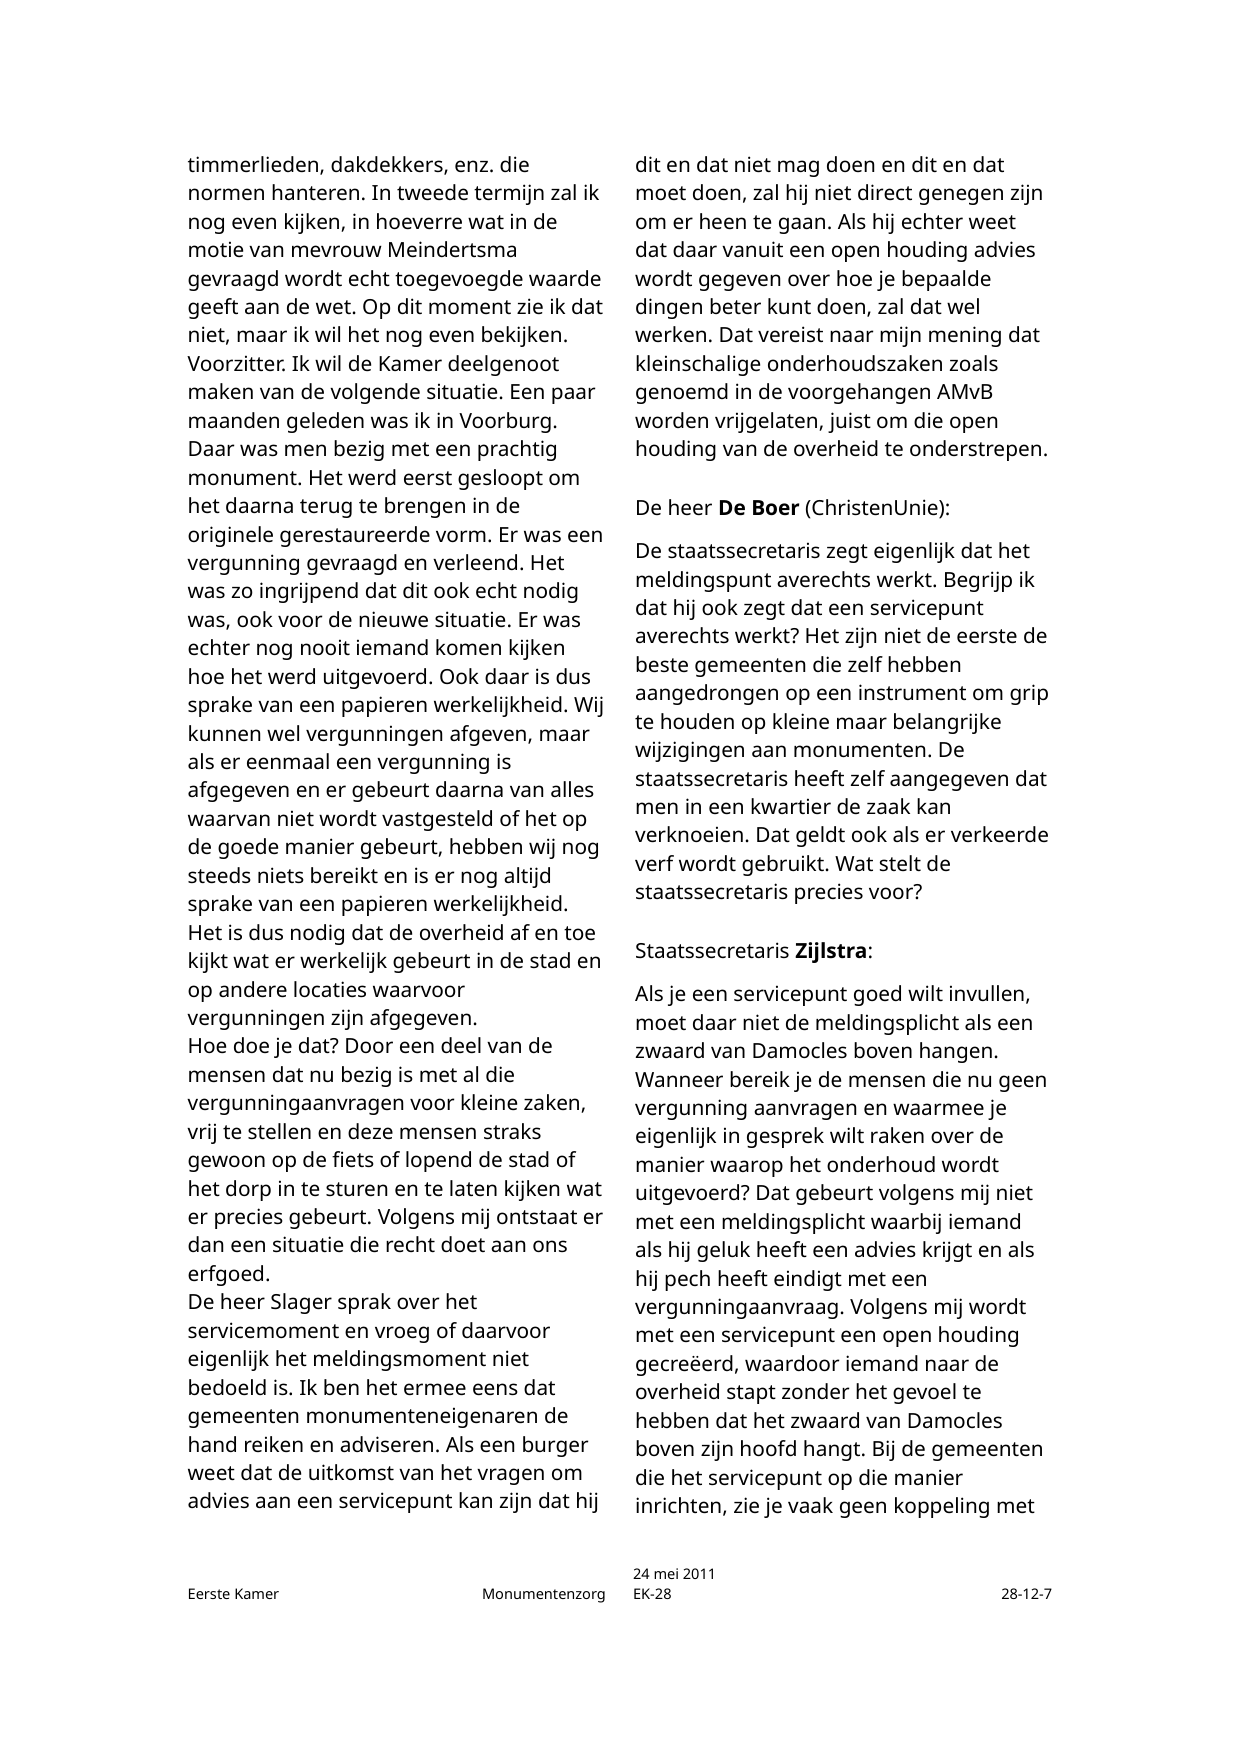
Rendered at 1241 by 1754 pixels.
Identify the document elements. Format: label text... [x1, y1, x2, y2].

text De heer Slager sprak over het servicemoment en vroeg of daarvoor eigenlijk het meldingsmoment niet bedoeld is. Ik ben het ermee eens dat gemeenten monumenteneigenaren de hand reiken en adviseren. Als een burger weet dat de uitkomst van het vragen om advies aan een servicepunt kan zijn dat hij [187, 1287, 605, 1515]
text De heer De Boer (ChristenUnie): [635, 493, 1053, 521]
text De staatssecretaris zegt eigenlijk dat het meldingspunt averechts werkt. Begrijp ik dat hij ook zegt dat een servicepunt averechts werkt? Het zijn niet de eerste de beste gemeenten die zelf hebben aangedrongen op een instrument om grip te houden op kleine maar belangrijke wijzigingen aan monumenten. De staatssecretaris heeft zelf aangegeven dat men in een kwartier de zaak kan verknoeien. Dat geldt ook als er verkeerde verf wordt gebruikt. Wat stelt de staatssecretaris precies voor? [635, 536, 1053, 906]
text timmerlieden, dakdekkers, enz. die normen hanteren. In tweede termijn zal ik nog even kijken, in hoeverre wat in de motie van mevrouw Meindertsma gevraagd wordt echt toegevoegde waarde geeft aan de wet. Op dit moment zie ik dat niet, maar ik wil het nog even bekijken. [187, 150, 605, 349]
text Voorzitter. Ik wil de Kamer deelgenoot maken van de volgende situatie. Een paar maanden geleden was ik in Voorburg. Daar was men bezig met een prachtig monument. Het werd eerst gesloopt om het daarna terug te brengen in de originele gerestaureerde vorm. Er was een vergunning gevraagd en verleend. Het was zo ingrijpend dat dit ook echt nodig was, ook voor de nieuwe situatie. Er was echter nog nooit iemand komen kijken hoe het werd uitgevoerd. Ook daar is dus sprake van een papieren werkelijkheid. Wij kunnen wel vergunningen afgeven, maar als er eenmaal een vergunning is afgegeven en er gebeurt daarna van alles waarvan niet wordt vastgesteld of het op de goede manier gebeurt, hebben wij nog steeds niets bereikt en is er nog altijd sprake van een papieren werkelijkheid. Het is dus nodig dat de overheid af en toe kijkt wat er werkelijk gebeurt in de stad en op andere locaties waarvoor vergunningen zijn afgegeven. [187, 349, 605, 1032]
text Staatssecretaris Zijlstra: [635, 936, 1053, 964]
text Hoe doe je dat? Door een deel van de mensen dat nu bezig is met al die vergunningaanvragen voor kleine zaken, vrij te stellen en deze mensen straks gewoon op de fiets of lopend de stad of het dorp in te sturen en te laten kijken wat er precies gebeurt. Volgens mij ontstaat er dan een situatie die recht doet aan ons erfgoed. [187, 1032, 605, 1287]
text Als je een servicepunt goed wilt invullen, moet daar niet de meldingsplicht als een zwaard van Damocles boven hangen. Wanneer bereik je de mensen die nu geen vergunning aanvragen en waarmee je eigenlijk in gesprek wilt raken over de manier waarop het onderhoud wordt uitgevoerd? Dat gebeurt volgens mij niet met een meldingsplicht waarbij iemand als hij geluk heeft een advies krijgt en als hij pech heeft eindigt met een vergunningaanvraag. Volgens mij wordt met een servicepunt een open houding gecreëerd, waardoor iemand naar de overheid stapt zonder het gevoel te hebben dat het zwaard van Damocles boven zijn hoofd hangt. Bij de gemeenten die het servicepunt op die manier inrichten, zie je vaak geen koppeling met [635, 979, 1053, 1520]
text dit en dat niet mag doen en dit en dat moet doen, zal hij niet direct genegen zijn om er heen te gaan. Als hij echter weet dat daar vanuit een open houding advies wordt gegeven over hoe je bepaalde dingen beter kunt doen, zal dat wel werken. Dat vereist naar mijn mening dat kleinschalige onderhoudszaken zoals genoemd in de voorgehangen AMvB worden vrijgelaten, juist om die open houding van de overheid te onderstrepen. [635, 150, 1053, 463]
